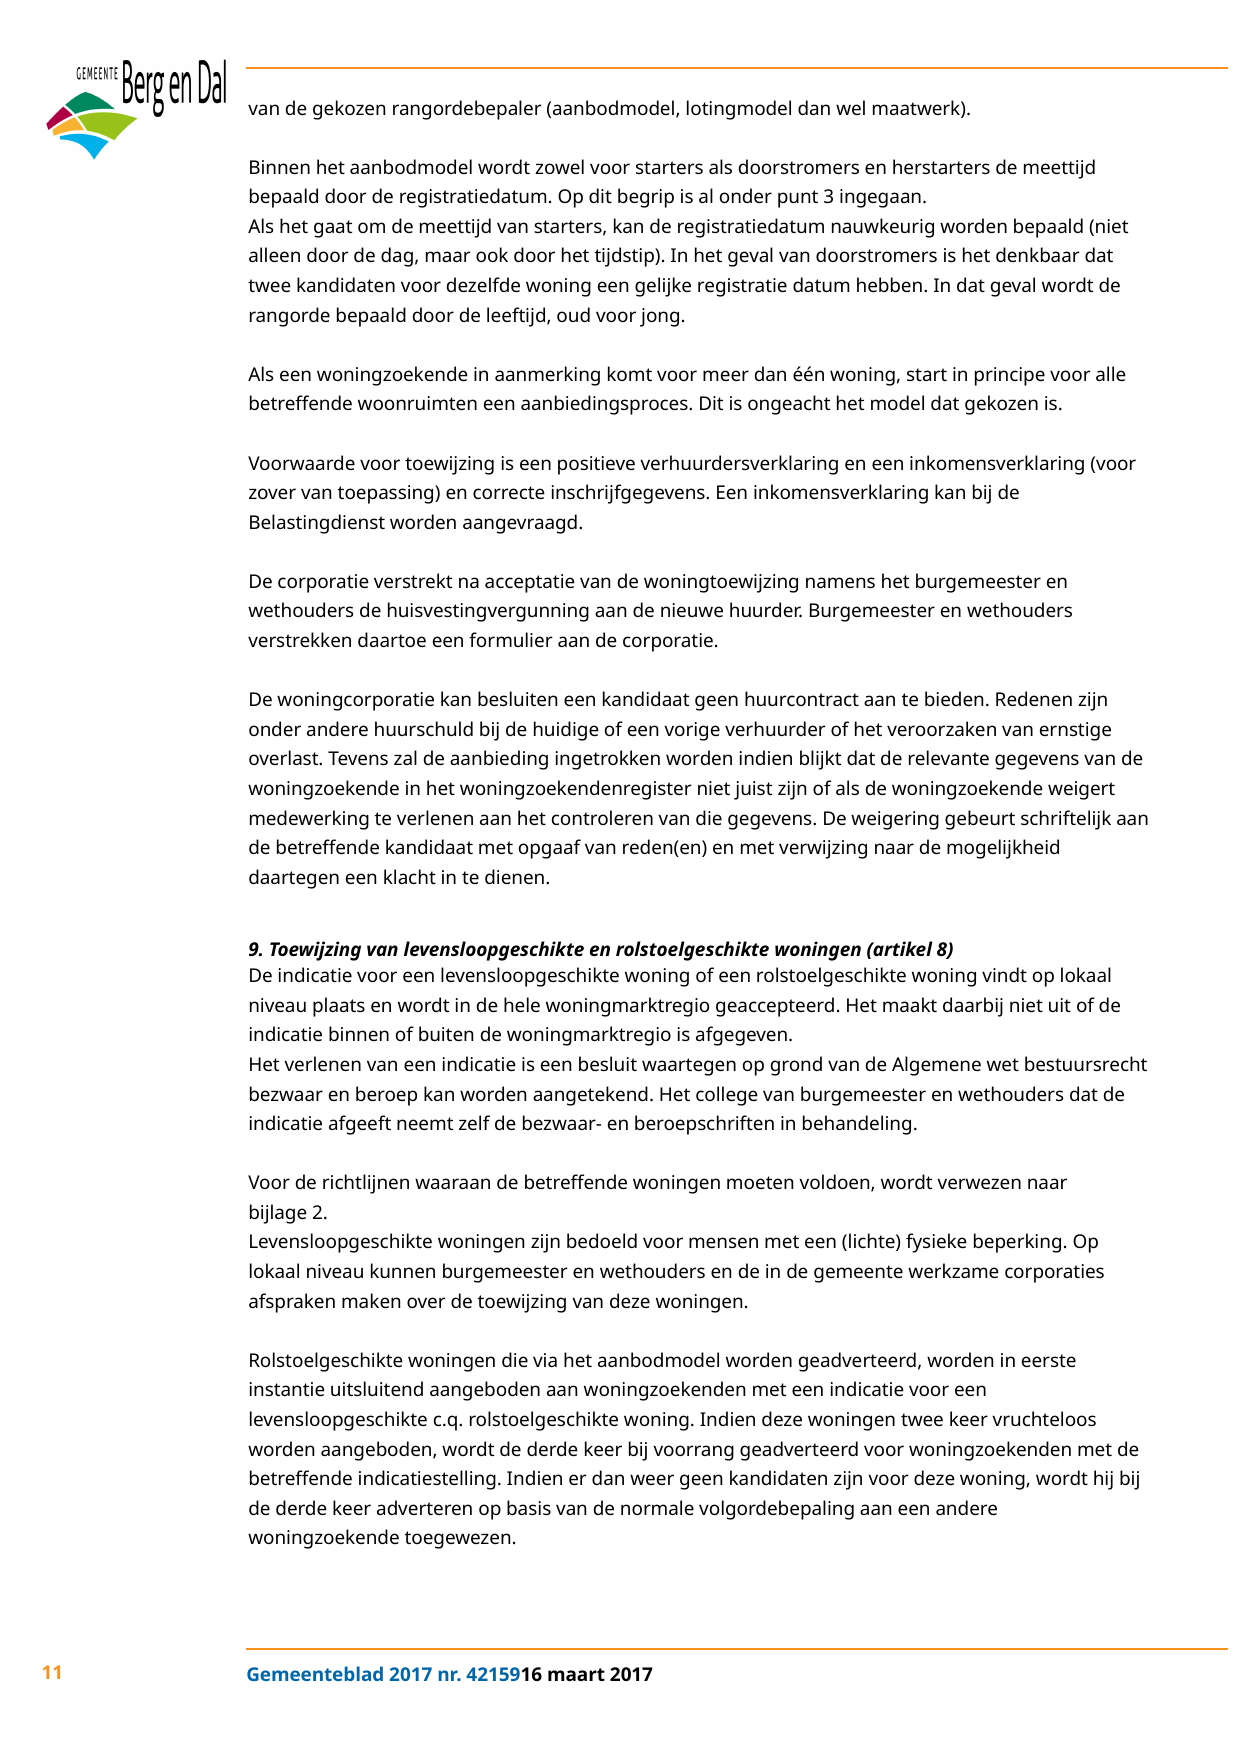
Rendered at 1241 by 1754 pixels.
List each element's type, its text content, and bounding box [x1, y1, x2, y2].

text De indicatie voor een levensloopgeschikte woning of een rolstoelgeschikte woning vindt op lokaal niveau plaats en wordt in de hele woningmarktregio geaccepteerd. Het maakt daarbij niet uit of de indicatie binnen of buiten de woningmarktregio is afgegeven. [248, 962, 1152, 1047]
text Als het gaat om de meettijd van starters, kan de registratiedatum nauwkeurig worden bepaald (niet alleen door de dag, maar ook door het tijdstip). In het geval van doorstromers is het denkbaar dat twee kandidaten voor dezelfde woning een gelijke registratie datum hebben. In dat geval wordt de rangorde bepaald door de leeftijd, oud voor jong. [248, 213, 1152, 328]
text van de gekozen rangordebepaler (aanbodmodel, lotingmodel dan wel maatwerk). [248, 95, 1152, 121]
text Voor de richtlijnen waaraan de betreffende woningen moeten voldoen, wordt verwezen naar bijlage 2. [248, 1169, 1152, 1225]
text De corporatie verstrekt na acceptatie van de woningtoewijzing namens het burgemeester en wethouders de huisvestingvergunning aan de nieuwe huurder. Burgemeester en wethouders verstrekken daartoe een formulier aan de corporatie. [248, 568, 1152, 653]
text De woningcorporatie kan besluiten een kandidaat geen huurcontract aan te bieden. Redenen zijn onder andere huurschuld bij de huidige of een vorige verhuurder of het veroorzaken van ernstige overlast. Tevens zal de aanbieding ingetrokken worden indien blijkt dat de relevante gegevens van de woningzoekende in het woningzoekendenregister niet juist zijn of als de woningzoekende weigert medewerking te verlenen aan het controleren van die gegevens. De weigering gebeurt schriftelijk aan de betreffende kandidaat met opgaaf van reden(en) en met verwijzing naar de mogelijkheid daartegen een klacht in te dienen. [248, 686, 1152, 890]
text Als een woningzoekende in aanmerking komt voor meer dan één woning, start in principe voor alle betreffende woonruimten een aanbiedingsproces. Dit is ongeacht het model dat gekozen is. [248, 361, 1152, 416]
picture [41, 47, 231, 172]
text Het verlenen van een indicatie is een besluit waartegen op grond van de Algemene wet bestuursrecht bezwaar en beroep kan worden aangetekend. Het college van burgemeester en wethouders dat de indicatie afgeeft neemt zelf de bezwaar- en beroepschriften in behandeling. [248, 1051, 1152, 1136]
text Binnen het aanbodmodel wordt zowel voor starters als doorstromers en herstarters de meettijd bepaald door de registratiedatum. Op dit begrip is al onder punt 3 ingegaan. [248, 154, 1152, 209]
text 9. Toewijzing van levensloopgeschikte en rolstoelgeschikte woningen (artikel 8) [248, 937, 1152, 962]
text Rolstoelgeschikte woningen die via het aanbodmodel worden geadverteerd, worden in eerste instantie uitsluitend aangeboden aan woningzoekenden met een indicatie voor een levensloopgeschikte c.q. rolstoelgeschikte woning. Indien deze woningen twee keer vruchteloos worden aangeboden, wordt de derde keer bij voorrang geadverteerd voor woningzoekenden met de betreffende indicatiestelling. Indien er dan weer geen kandidaten zijn voor deze woning, wordt hij bij de derde keer adverteren op basis van de normale volgordebepaling aan een andere woningzoekende toegewezen. [248, 1347, 1152, 1550]
text Voorwaarde voor toewijzing is een positieve verhuurdersverklaring en een inkomensverklaring (voor zover van toepassing) en correcte inschrijfgegevens. Een inkomensverklaring kan bij de Belastingdienst worden aangevraagd. [248, 450, 1152, 535]
text Levensloopgeschikte woningen zijn bedoeld voor mensen met een (lichte) fysieke beperking. Op lokaal niveau kunnen burgemeester en wethouders en de in de gemeente werkzame corporaties afspraken maken over de toewijzing van deze woningen. [248, 1229, 1152, 1313]
